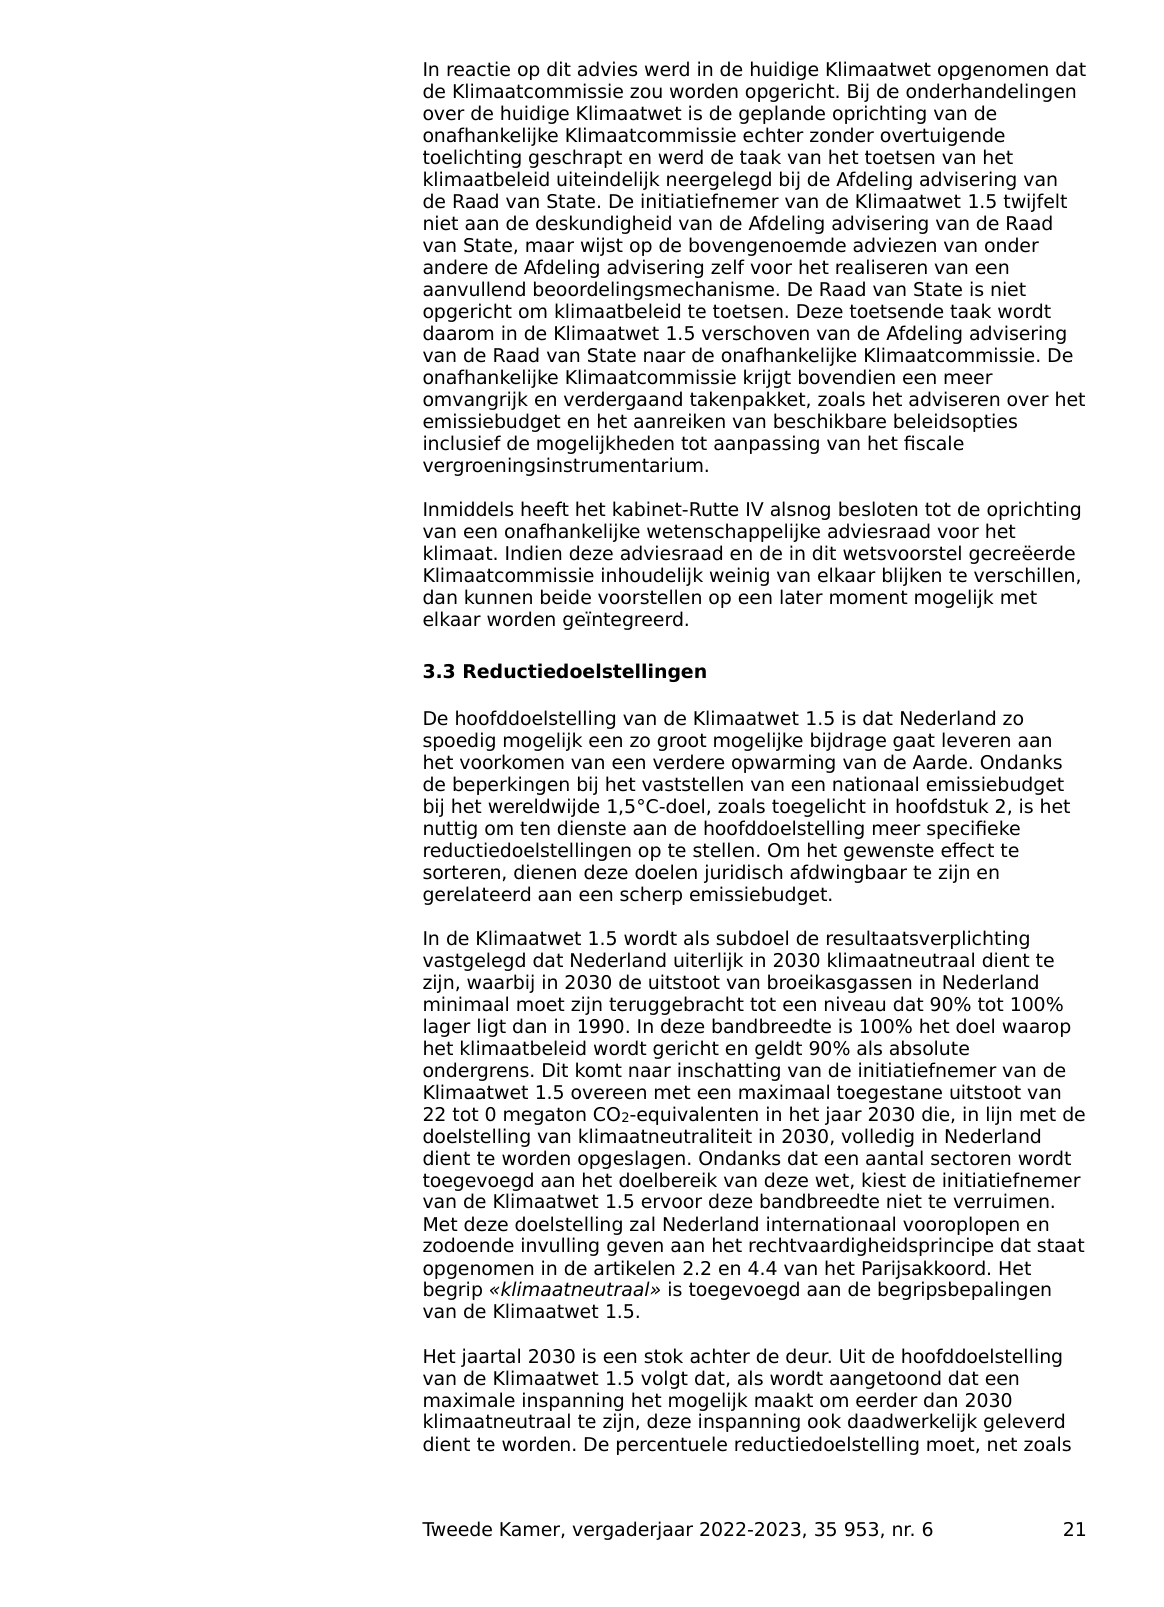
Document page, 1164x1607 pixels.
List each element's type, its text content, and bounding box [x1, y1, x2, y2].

text De hoofddoelstelling van de Klimaatwet 1.5 is dat Nederland zo spoedig mogelijk een zo groot mogelijke bijdrage gaat leveren aan het voorkomen van een verdere opwarming van de Aarde. Ondanks de beperkingen bij het vaststellen van een nationaal emissiebudget bij het wereldwijde 1,5°C-doel, zoals toegelicht in hoofdstuk 2, is het nuttig om ten dienste aan de hoofddoelstelling meer specifieke reductiedoelstellingen op te stellen. Om het gewenste effect te sorteren, dienen deze doelen juridisch afdwingbaar te zijn en gerelateerd aan een scherp emissiebudget. [422, 708, 1087, 906]
text Het jaartal 2030 is een stok achter de deur. Uit de hoofddoelstelling van de Klimaatwet 1.5 volgt dat, als wordt aangetoond dat een maximale inspanning het mogelijk maakt om eerder dan 2030 klimaatneutraal te zijn, deze inspanning ook daadwerkelijk geleverd dient te worden. De percentuele reductiedoelstelling moet, net zoals [422, 1346, 1087, 1455]
text In reactie op dit advies werd in de huidige Klimaatwet opgenomen dat de Klimaatcommissie zou worden opgericht. Bij de onderhandelingen over de huidige Klimaatwet is de geplande oprichting van de onafhankelijke Klimaatcommissie echter zonder overtuigende toelichting geschrapt en werd de taak van het toetsen van het klimaatbeleid uiteindelijk neergelegd bij de Afdeling advisering van de Raad van State. De initiatiefnemer van de Klimaatwet 1.5 twijfelt niet aan de deskundigheid van de Afdeling advisering van de Raad van State, maar wijst op de bovengenoemde adviezen van onder andere de Afdeling advisering zelf voor het realiseren van een aanvullend beoordelingsmechanisme. De Raad van State is niet opgericht om klimaatbeleid te toetsen. Deze toetsende taak wordt daarom in de Klimaatwet 1.5 verschoven van de Afdeling advisering van de Raad van State naar de onafhankelijke Klimaatcommissie. De onafhankelijke Klimaatcommissie krijgt bovendien een meer omvangrijk en verdergaand takenpakket, zoals het adviseren over het emissiebudget en het aanreiken van beschikbare beleidsopties inclusief de mogelijkheden tot aanpassing van het fiscale vergroeningsinstrumentarium. [422, 59, 1087, 477]
subtitle 3.3 Reductiedoelstellingen [422, 661, 1087, 683]
text Inmiddels heeft het kabinet-Rutte IV alsnog besloten tot de oprichting van een onafhankelijke wetenschappelijke adviesraad voor het klimaat. Indien deze adviesraad en de in dit wetsvoorstel gecreëerde Klimaatcommissie inhoudelijk weinig van elkaar blijken te verschillen, dan kunnen beide voorstellen op een later moment mogelijk met elkaar worden geïntegreerd. [422, 499, 1087, 631]
text In de Klimaatwet 1.5 wordt als subdoel de resultaatsverplichting vastgelegd dat Nederland uiterlijk in 2030 klimaatneutraal dient te zijn, waarbij in 2030 de uitstoot van broeikasgassen in Nederland minimaal moet zijn teruggebracht tot een niveau dat 90% tot 100% lager ligt dan in 1990. In deze bandbreedte is 100% het doel waarop het klimaatbeleid wordt gericht en geldt 90% als absolute ondergrens. Dit komt naar inschatting van de initiatiefnemer van de Klimaatwet 1.5 overeen met een maximaal toegestane uitstoot van 22 tot 0 megaton CO2-equivalenten in het jaar 2030 die, in lijn met de doelstelling van klimaatneutraliteit in 2030, volledig in Nederland dient te worden opgeslagen. Ondanks dat een aantal sectoren wordt toegevoegd aan het doelbereik van deze wet, kiest de initiatiefnemer van de Klimaatwet 1.5 ervoor deze bandbreedte niet te verruimen. Met deze doelstelling zal Nederland internationaal vooroplopen en zodoende invulling geven aan het rechtvaardigheidsprincipe dat staat opgenomen in de artikelen 2.2 en 4.4 van het Parijsakkoord. Het begrip «klimaatneutraal» is toegevoegd aan de begripsbepalingen van de Klimaatwet 1.5. [422, 928, 1087, 1323]
